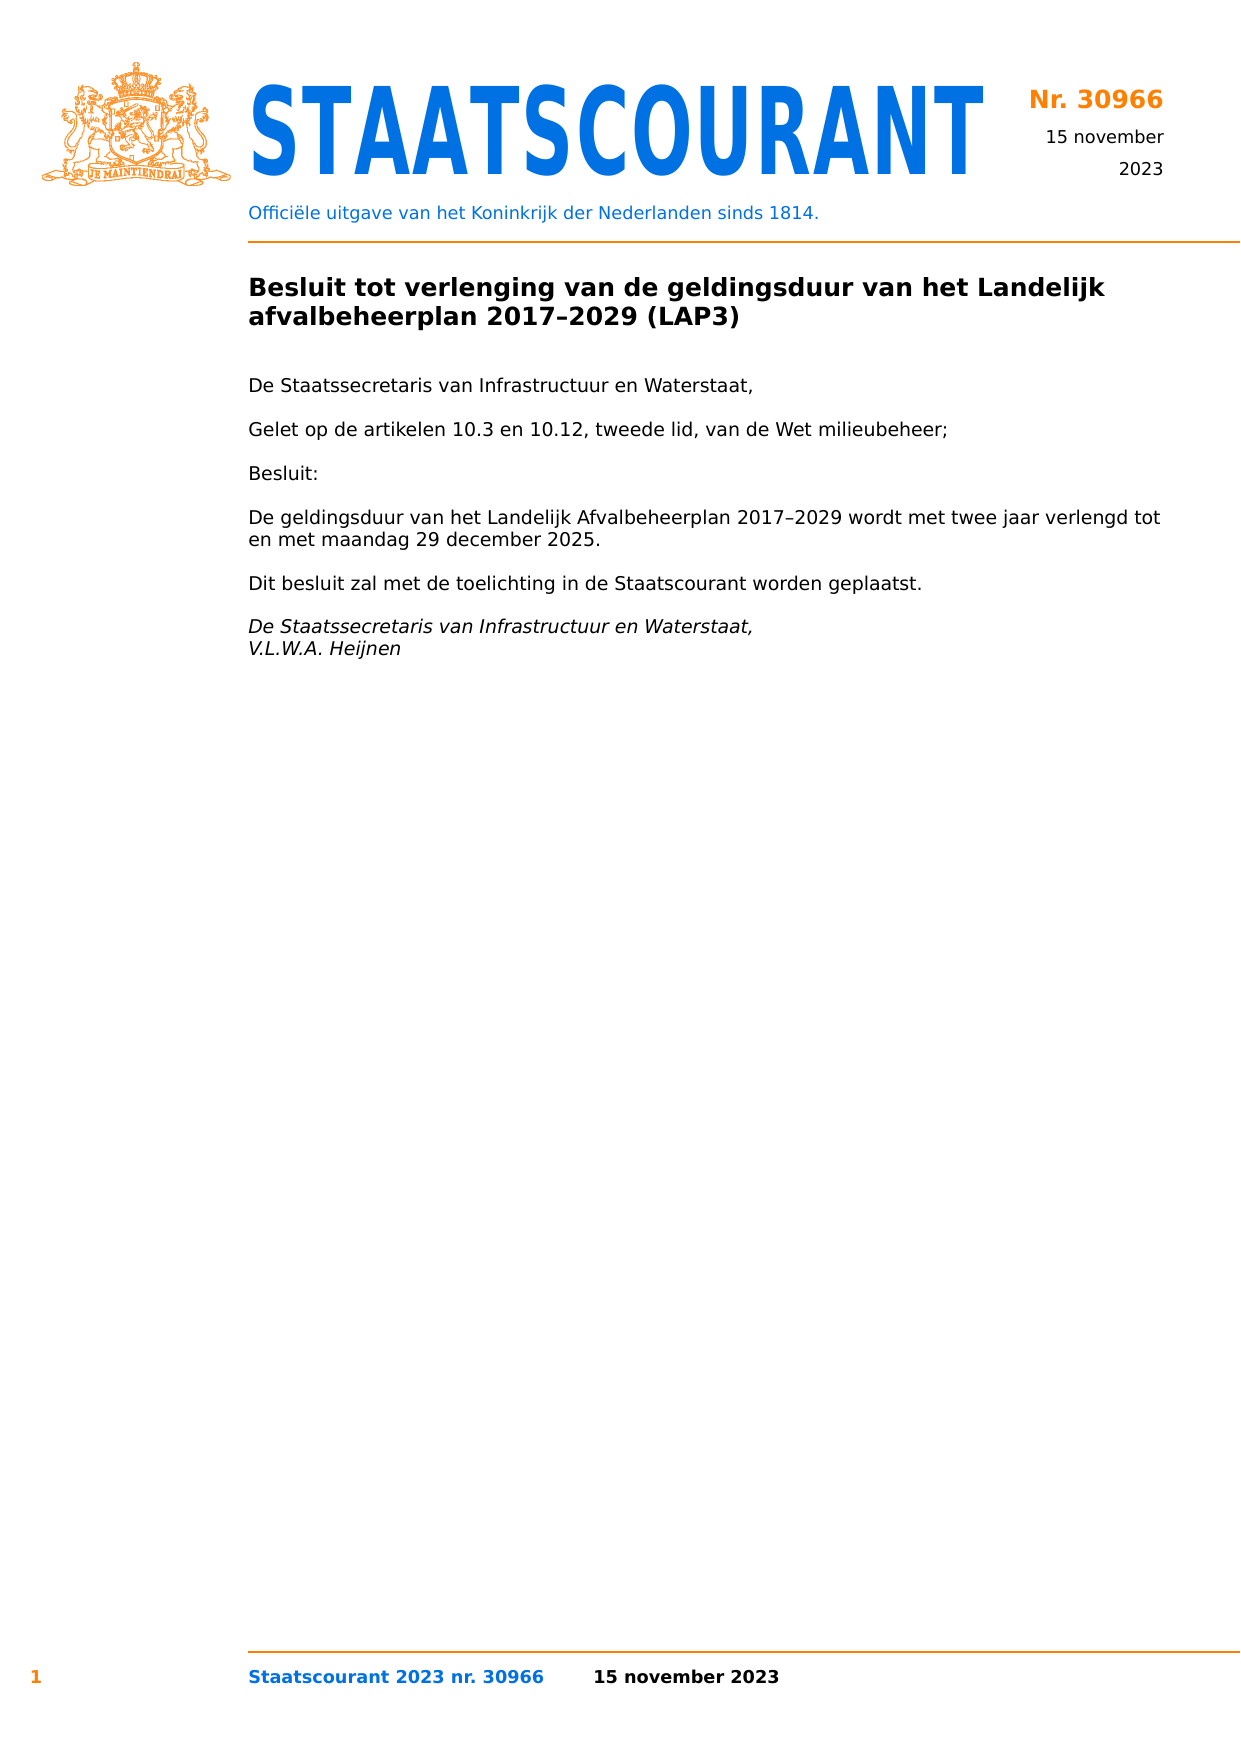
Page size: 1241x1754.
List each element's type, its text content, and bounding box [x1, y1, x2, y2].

picture [41, 62, 231, 186]
text Dit besluit zal met de toelichting in de Staatscourant worden geplaatst. [248, 572, 1163, 594]
table_cell 2023 [998, 153, 1240, 203]
table_header [25, 62, 248, 241]
table_header Nr. 30966 [998, 62, 1240, 121]
text De geldingsduur van het Landelijk Afvalbeheerplan 2017–2029 wordt met twee jaar verlengd tot en met maandag 29 december 2025. [248, 507, 1163, 551]
table_header STAATSCOURANT [248, 62, 998, 203]
text De Staatssecretaris van Infrastructuur en Waterstaat, V.L.W.A. Heijnen [248, 616, 1163, 660]
text Gelet op de artikelen 10.3 en 10.12, tweede lid, van de Wet milieubeheer; [248, 419, 1163, 441]
table_cell Officiële uitgave van het Koninkrijk der Nederlanden sinds 1814. [248, 203, 1240, 241]
table_cell 15 november [998, 121, 1240, 153]
text De Staatssecretaris van Infrastructuur en Waterstaat, [248, 375, 1163, 397]
text Besluit: [248, 463, 1163, 485]
subtitle Besluit tot verlenging van de geldingsduur van het Landelijk afvalbeheerplan 2017–2029 (LAP3) [248, 273, 1163, 331]
